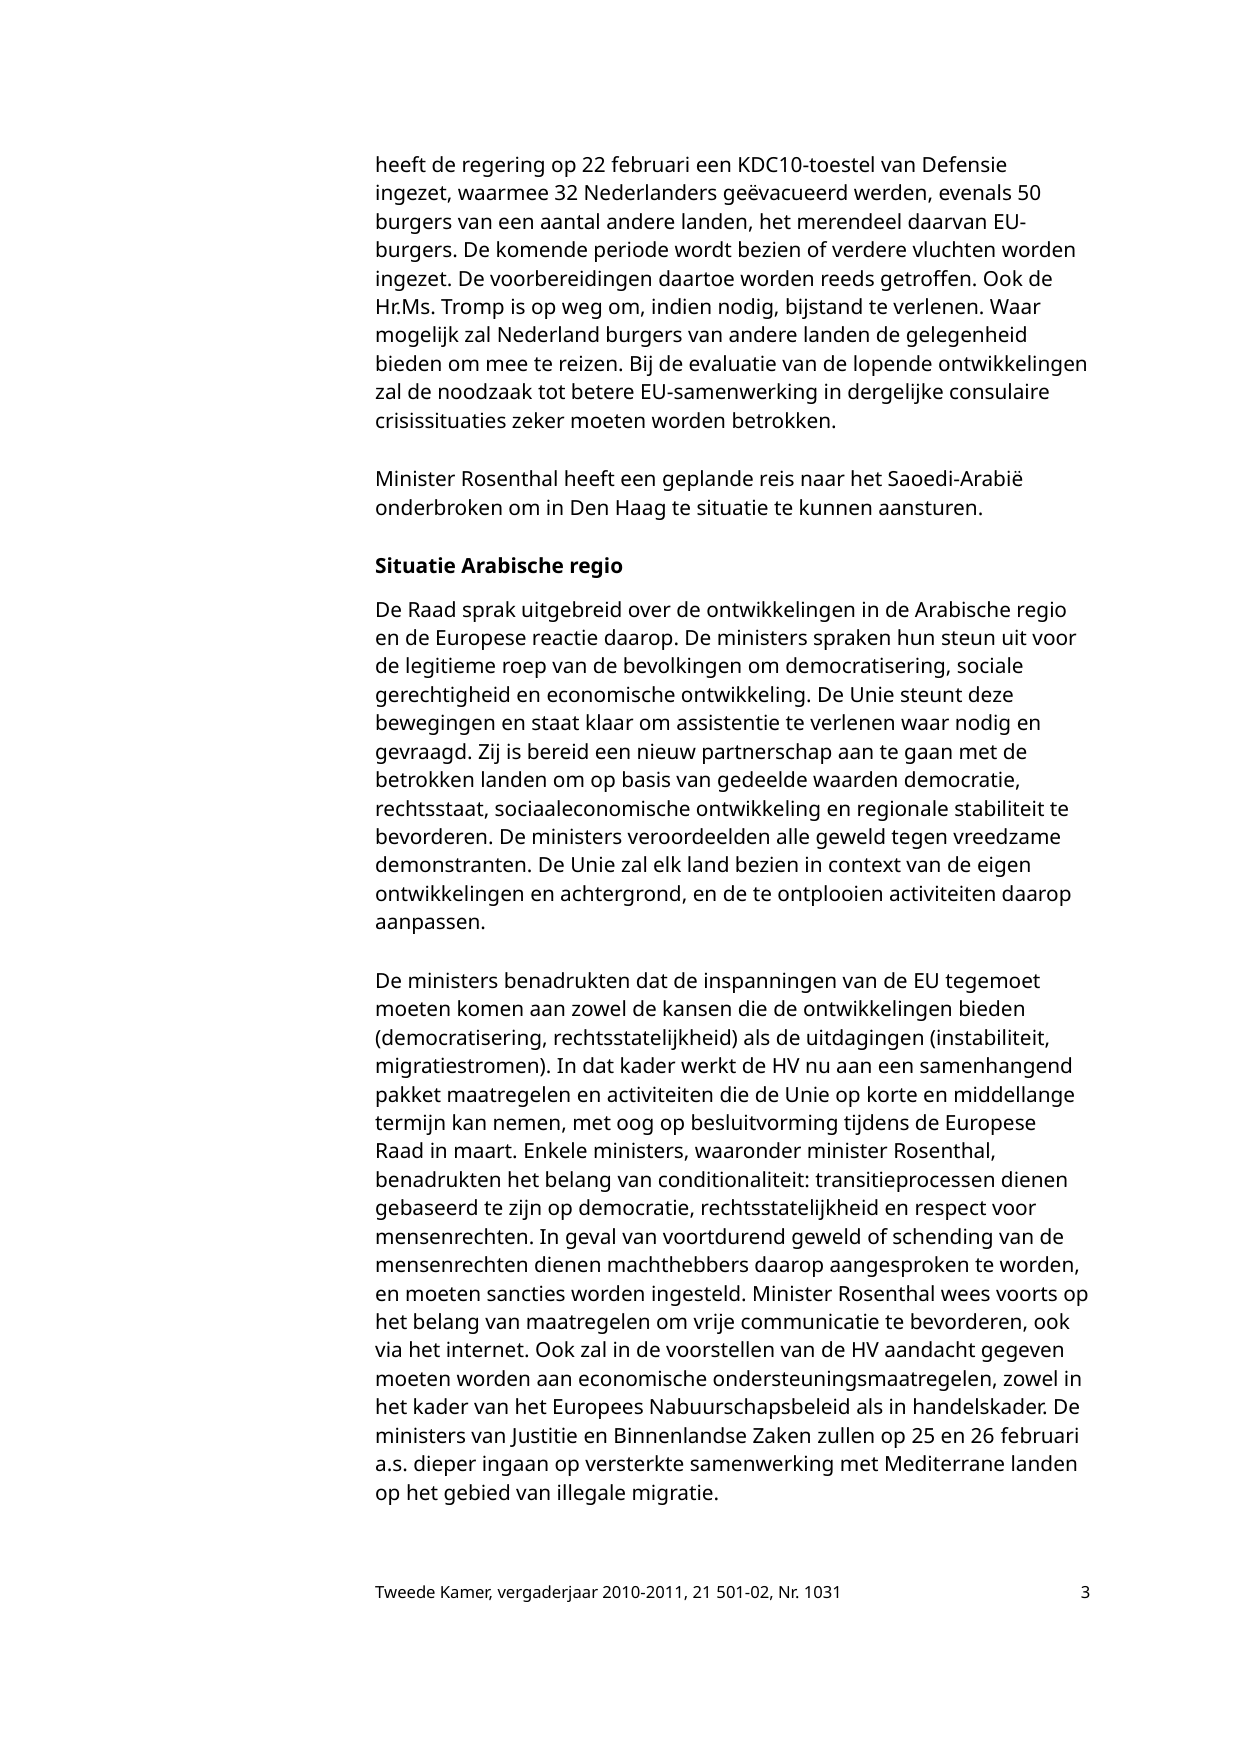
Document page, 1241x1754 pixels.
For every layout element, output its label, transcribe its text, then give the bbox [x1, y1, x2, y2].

text Situatie Arabische regio [375, 551, 1090, 580]
text Minister Rosenthal heeft een geplande reis naar het Saoedi-Arabië onderbroken om in Den Haag te situatie te kunnen aansturen. [375, 464, 1090, 521]
text De ministers benadrukten dat de inspanningen van de EU tegemoet moeten komen aan zowel de kansen die de ontwikkelingen bieden (democratisering, rechtsstatelijkheid) als de uitdagingen (instabiliteit, migratiestromen). In dat kader werkt de HV nu aan een samenhangend pakket maatregelen en activiteiten die de Unie op korte en middellange termijn kan nemen, met oog op besluitvorming tijdens de Europese Raad in maart. Enkele ministers, waaronder minister Rosenthal, benadrukten het belang van conditionaliteit: transitieprocessen dienen gebaseerd te zijn op democratie, rechtsstatelijkheid en respect voor mensenrechten. In geval van voortdurend geweld of schending van de mensenrechten dienen machthebbers daarop aangesproken te worden, en moeten sancties worden ingesteld. Minister Rosenthal wees voorts op het belang van maatregelen om vrije communicatie te bevorderen, ook via het internet. Ook zal in de voorstellen van de HV aandacht gegeven moeten worden aan economische ondersteuningsmaatregelen, zowel in het kader van het Europees Nabuurschapsbeleid als in handelskader. De ministers van Justitie en Binnenlandse Zaken zullen op 25 en 26 februari a.s. dieper ingaan op versterkte samenwerking met Mediterrane landen op het gebied van illegale migratie. [375, 966, 1090, 1506]
text De Raad sprak uitgebreid over de ontwikkelingen in de Arabische regio en de Europese reactie daarop. De ministers spraken hun steun uit voor de legitieme roep van de bevolkingen om democratisering, sociale gerechtigheid en economische ontwikkeling. De Unie steunt deze bewegingen en staat klaar om assistentie te verlenen waar nodig en gevraagd. Zij is bereid een nieuw partnerschap aan te gaan met de betrokken landen om op basis van gedeelde waarden democratie, rechtsstaat, sociaaleconomische ontwikkeling en regionale stabiliteit te bevorderen. De ministers veroordeelden alle geweld tegen vreedzame demonstranten. De Unie zal elk land bezien in context van de eigen ontwikkelingen en achtergrond, en de te ontplooien activiteiten daarop aanpassen. [375, 595, 1090, 936]
text heeft de regering op 22 februari een KDC10-toestel van Defensie ingezet, waarmee 32 Nederlanders geëvacueerd werden, evenals 50 burgers van een aantal andere landen, het merendeel daarvan EU-burgers. De komende periode wordt bezien of verdere vluchten worden ingezet. De voorbereidingen daartoe worden reeds getroffen. Ook de Hr.Ms. Tromp is op weg om, indien nodig, bijstand te verlenen. Waar mogelijk zal Nederland burgers van andere landen de gelegenheid bieden om mee te reizen. Bij de evaluatie van de lopende ontwikkelingen zal de noodzaak tot betere EU-samenwerking in dergelijke consulaire crisissituaties zeker moeten worden betrokken. [375, 150, 1090, 434]
